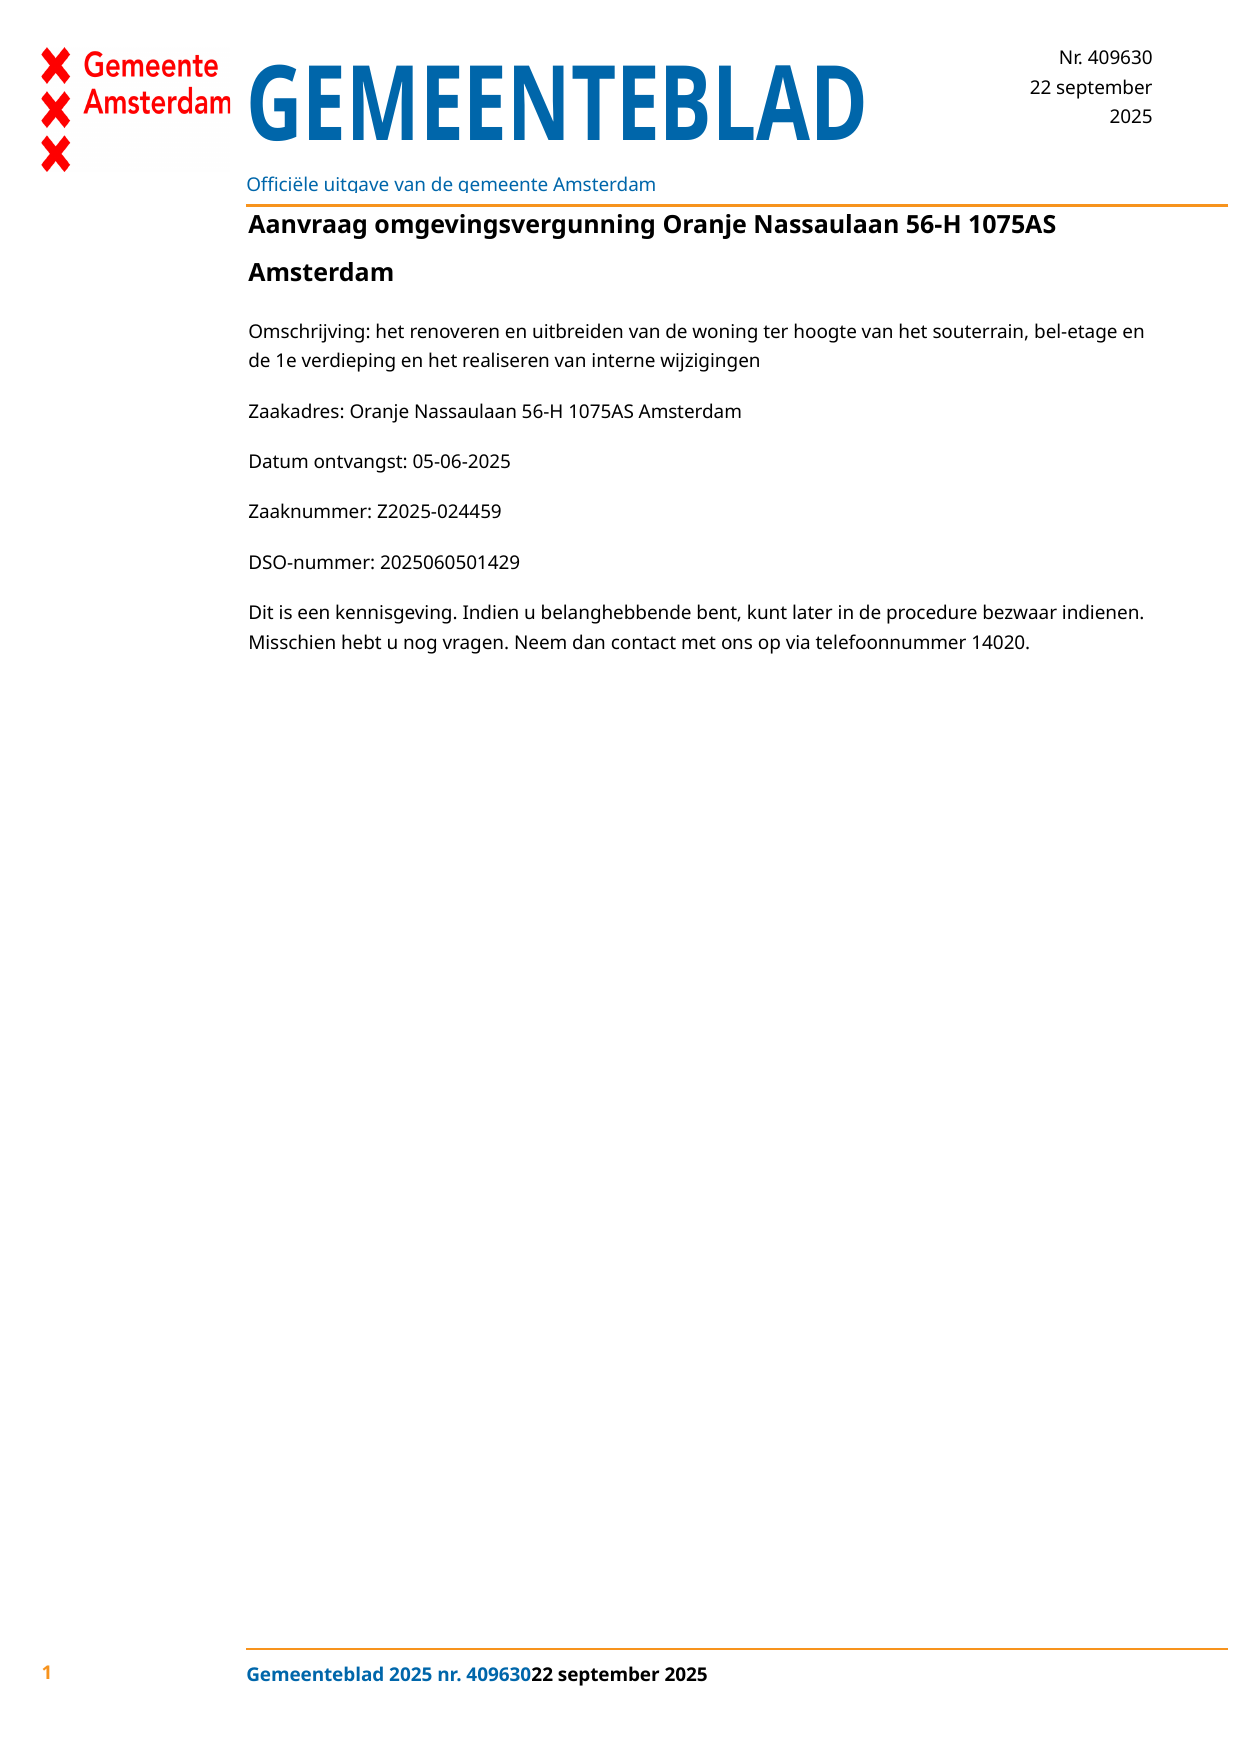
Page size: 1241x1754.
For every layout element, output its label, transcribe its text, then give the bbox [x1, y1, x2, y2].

text Zaaknummer: Z2025-024459 [248, 499, 1152, 524]
picture [41, 47, 231, 172]
text Zaakadres: Oranje Nassaulaan 56-H 1075AS Amsterdam [248, 398, 1152, 424]
text DSO-nummer: 2025060501429 [248, 549, 1152, 575]
text Aanvraag omgevingsvergunning Oranje Nassaulaan 56-H 1075AS Amsterdam [248, 207, 1152, 288]
text Datum ontvangst: 05-06-2025 [248, 448, 1152, 474]
text Omschrijving: het renoveren en uitbreiden van de woning ter hoogte van het souterrain, bel-etage en de 1e verdieping en het realiseren van interne wijzigingen [248, 318, 1152, 373]
text Dit is een kennisgeving. Indien u belanghebbende bent, kunt later in de procedure bezwaar indienen. Misschien hebt u nog vragen. Neem dan contact met ons op via telefoonnummer 14020. [248, 599, 1152, 655]
